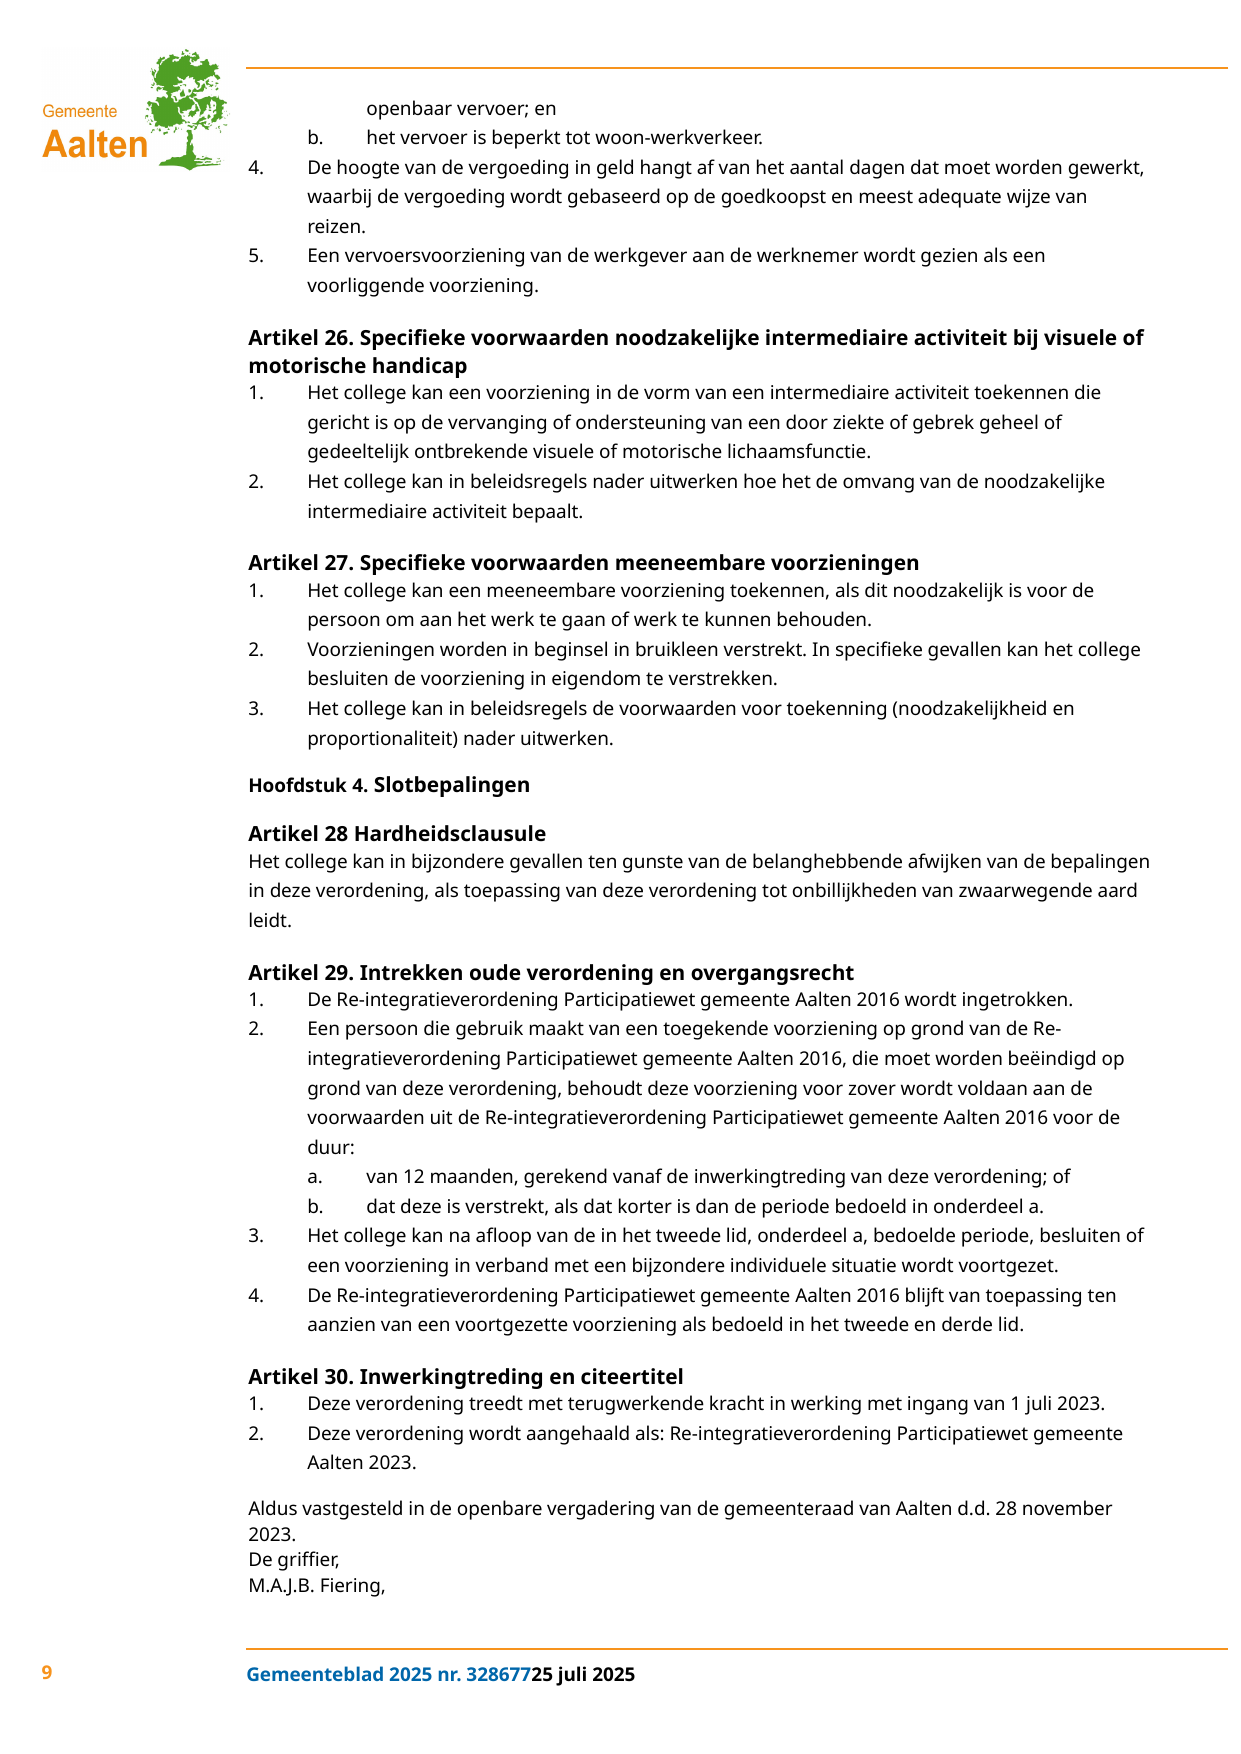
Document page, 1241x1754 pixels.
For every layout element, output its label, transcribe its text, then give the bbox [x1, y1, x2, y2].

text Artikel 30. Inwerkingtreding en citeertitel [248, 1362, 1152, 1390]
list dat deze is verstrekt, als dat korter is dan de periode bedoeld in onderdeel a. [307, 1193, 1152, 1219]
list Het college kan in beleidsregels de voorwaarden voor toekenning (noodzakelijkheid en proportionaliteit) nader uitwerken. [248, 695, 1152, 750]
list Het college kan in beleidsregels nader uitwerken hoe het de omvang van de noodzakelijke intermediaire activiteit bepaalt. [248, 468, 1152, 524]
list Het college kan na afloop van de in het tweede lid, onderdeel a, bedoelde periode, besluiten of een voorziening in verband met een bijzondere individuele situatie wordt voortgezet. [248, 1223, 1152, 1278]
list Een persoon die gebruik maakt van een toegekende voorziening op grond van de Re-integratieverordening Participatiewet gemeente Aalten 2016, die moet worden beëindigd op grond van deze verordening, behoudt deze voorziening voor zover wordt voldaan aan de voorwaarden uit de Re-integratieverordening Participatiewet gemeente Aalten 2016 voor de duur: [248, 1016, 1152, 1160]
text M.A.J.B. Fiering, [248, 1572, 1152, 1598]
text Hoofdstuk 4. Slotbepalingen [248, 770, 1152, 799]
picture [41, 47, 231, 172]
text De griffier, [248, 1547, 1152, 1572]
list het vervoer is beperkt tot woon-werkverkeer. [307, 124, 1152, 150]
list Een vervoersvoorziening van de werkgever aan de werknemer wordt gezien als een voorliggende voorziening. [248, 243, 1152, 298]
list Deze verordening treedt met terugwerkende kracht in werking met ingang van 1 juli 2023. [248, 1390, 1152, 1416]
list Het college kan een voorziening in de vorm van een intermediaire activiteit toekennen die gericht is op de vervanging of ondersteuning van een door ziekte of gebrek geheel of gedeeltelijk ontbrekende visuele of motorische lichaamsfunctie. [248, 379, 1152, 464]
list van 12 maanden, gerekend vanaf de inwerkingtreding van deze verordening; of [307, 1163, 1152, 1189]
text Artikel 29. Intrekken oude verordening en overgangsrecht [248, 958, 1152, 986]
text Artikel 28 Hardheidsclausule [248, 819, 1152, 848]
text Aldus vastgesteld in de openbare vergadering van de gemeenteraad van Aalten d.d. 28 november 2023. [248, 1495, 1152, 1547]
list Het college kan een meeneembare voorziening toekennen, als dit noodzakelijk is voor de persoon om aan het werk te gaan of werk te kunnen behouden. [248, 577, 1152, 632]
text Artikel 27. Specifieke voorwaarden meeneembare voorzieningen [248, 548, 1152, 577]
list De hoogte van de vergoeding in geld hangt af van het aantal dagen dat moet worden gewerkt, waarbij de vergoeding wordt gebaseerd op de goedkoopst en meest adequate wijze van reizen. [248, 154, 1152, 239]
list Voorzieningen worden in beginsel in bruikleen verstrekt. In specifieke gevallen kan het college besluiten de voorziening in eigendom te verstrekken. [248, 636, 1152, 691]
text Artikel 26. Specifieke voorwaarden noodzakelijke intermediaire activiteit bij visuele of motorische handicap [248, 323, 1152, 379]
list De Re-integratieverordening Participatiewet gemeente Aalten 2016 wordt ingetrokken. [248, 986, 1152, 1012]
list Deze verordening wordt aangehaald als: Re-integratieverordening Participatiewet gemeente Aalten 2023. [248, 1420, 1152, 1475]
text Het college kan in bijzondere gevallen ten gunste van de belanghebbende afwijken van de bepalingen in deze verordening, als toepassing van deze verordening tot onbillijkheden van zwaarwegende aard leidt. [248, 848, 1152, 933]
list openbaar vervoer; en [307, 95, 1152, 121]
list De Re-integratieverordening Participatiewet gemeente Aalten 2016 blijft van toepassing ten aanzien van een voortgezette voorziening als bedoeld in het tweede en derde lid. [248, 1282, 1152, 1337]
